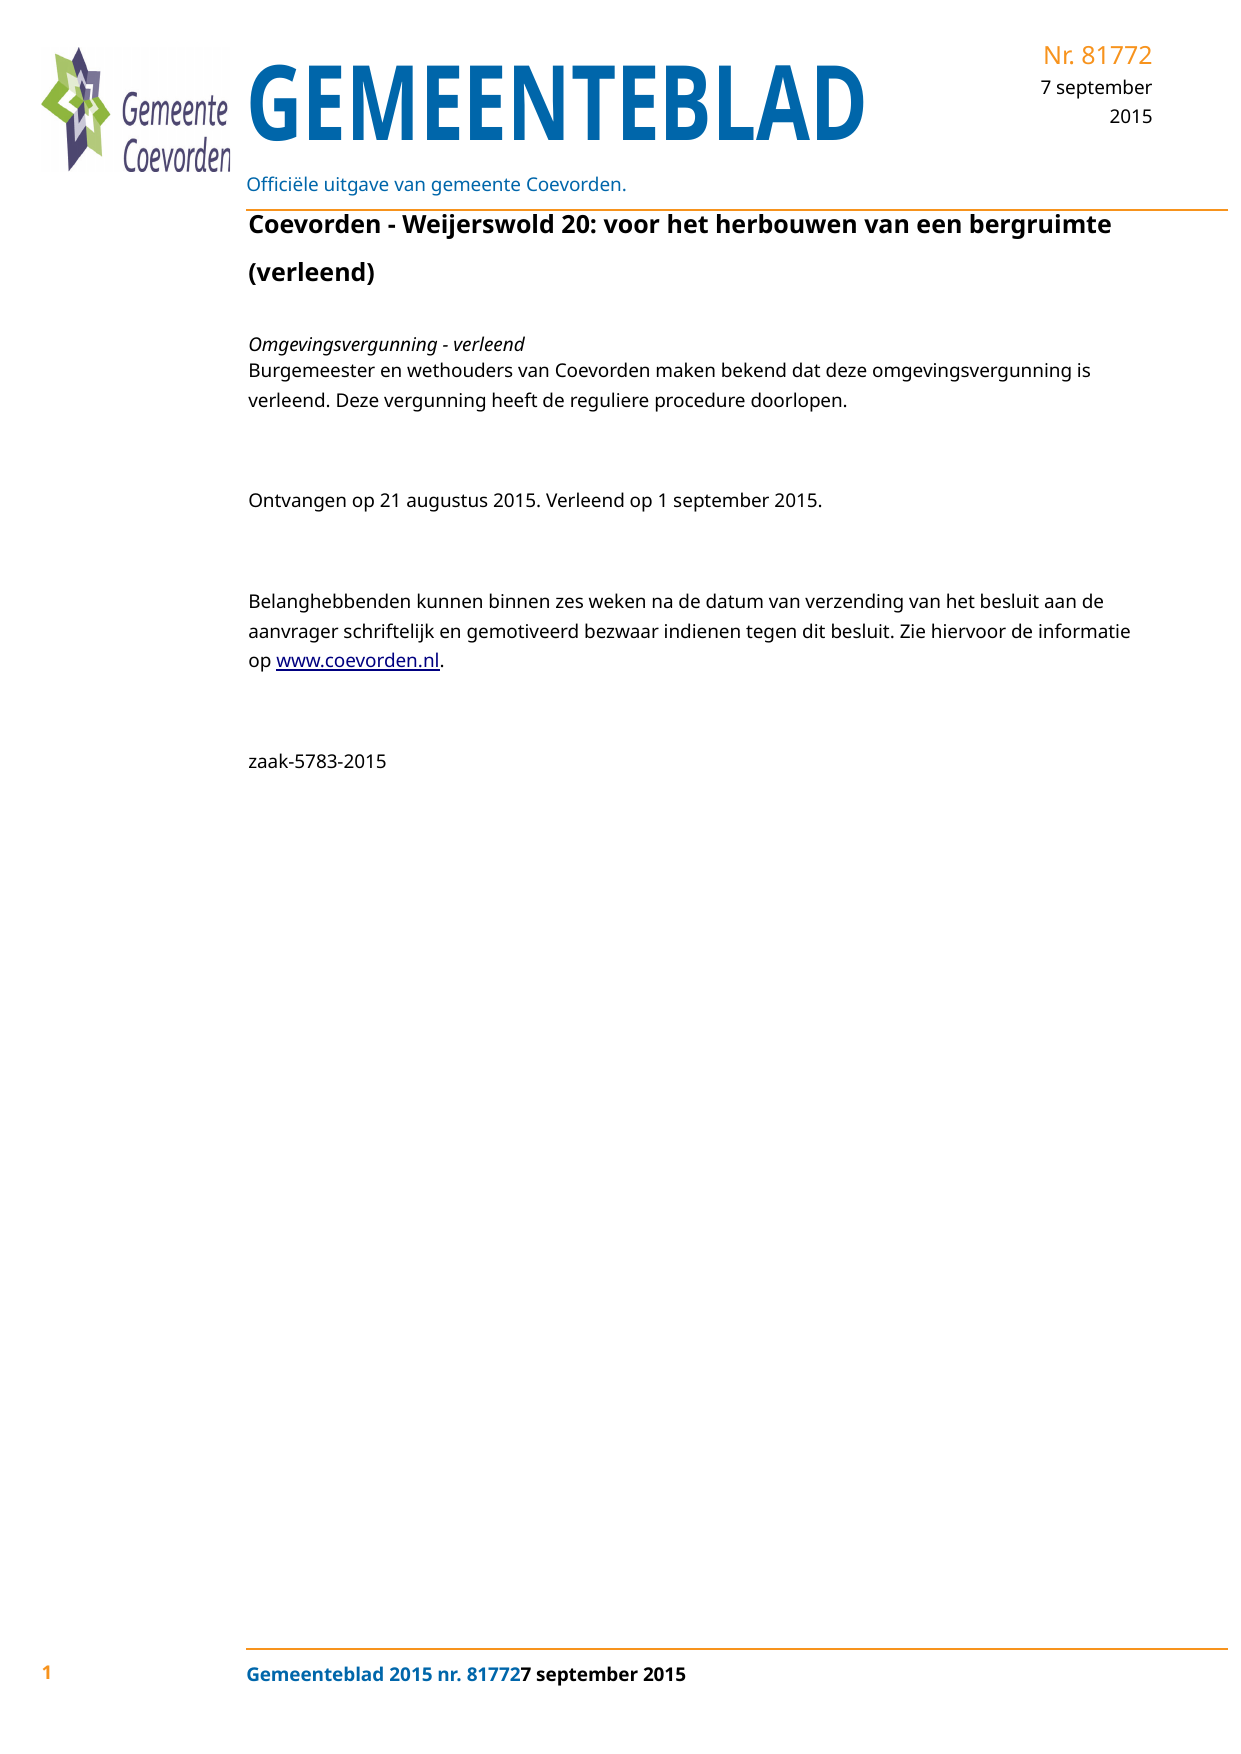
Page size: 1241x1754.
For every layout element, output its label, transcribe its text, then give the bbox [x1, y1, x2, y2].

text zaak-5783-2015 [248, 748, 1152, 774]
text Omgevingsvergunning - verleend [248, 331, 1152, 357]
picture [41, 47, 231, 172]
text Burgemeester en wethouders van Coevorden maken bekend dat deze omgevingsvergunning is verleend. Deze vergunning heeft de reguliere procedure doorlopen. [248, 357, 1152, 412]
text Ontvangen op 21 augustus 2015. Verleend op 1 september 2015. [248, 488, 1152, 513]
text Belanghebbenden kunnen binnen zes weken na de datum van verzending van het besluit aan de aanvrager schriftelijk en gemotiveerd bezwaar indienen tegen dit besluit. Zie hiervoor de informatie op www.coevorden.nl. [248, 588, 1152, 673]
text Coevorden - Weijerswold 20: voor het herbouwen van een bergruimte (verleend) [248, 211, 1152, 288]
